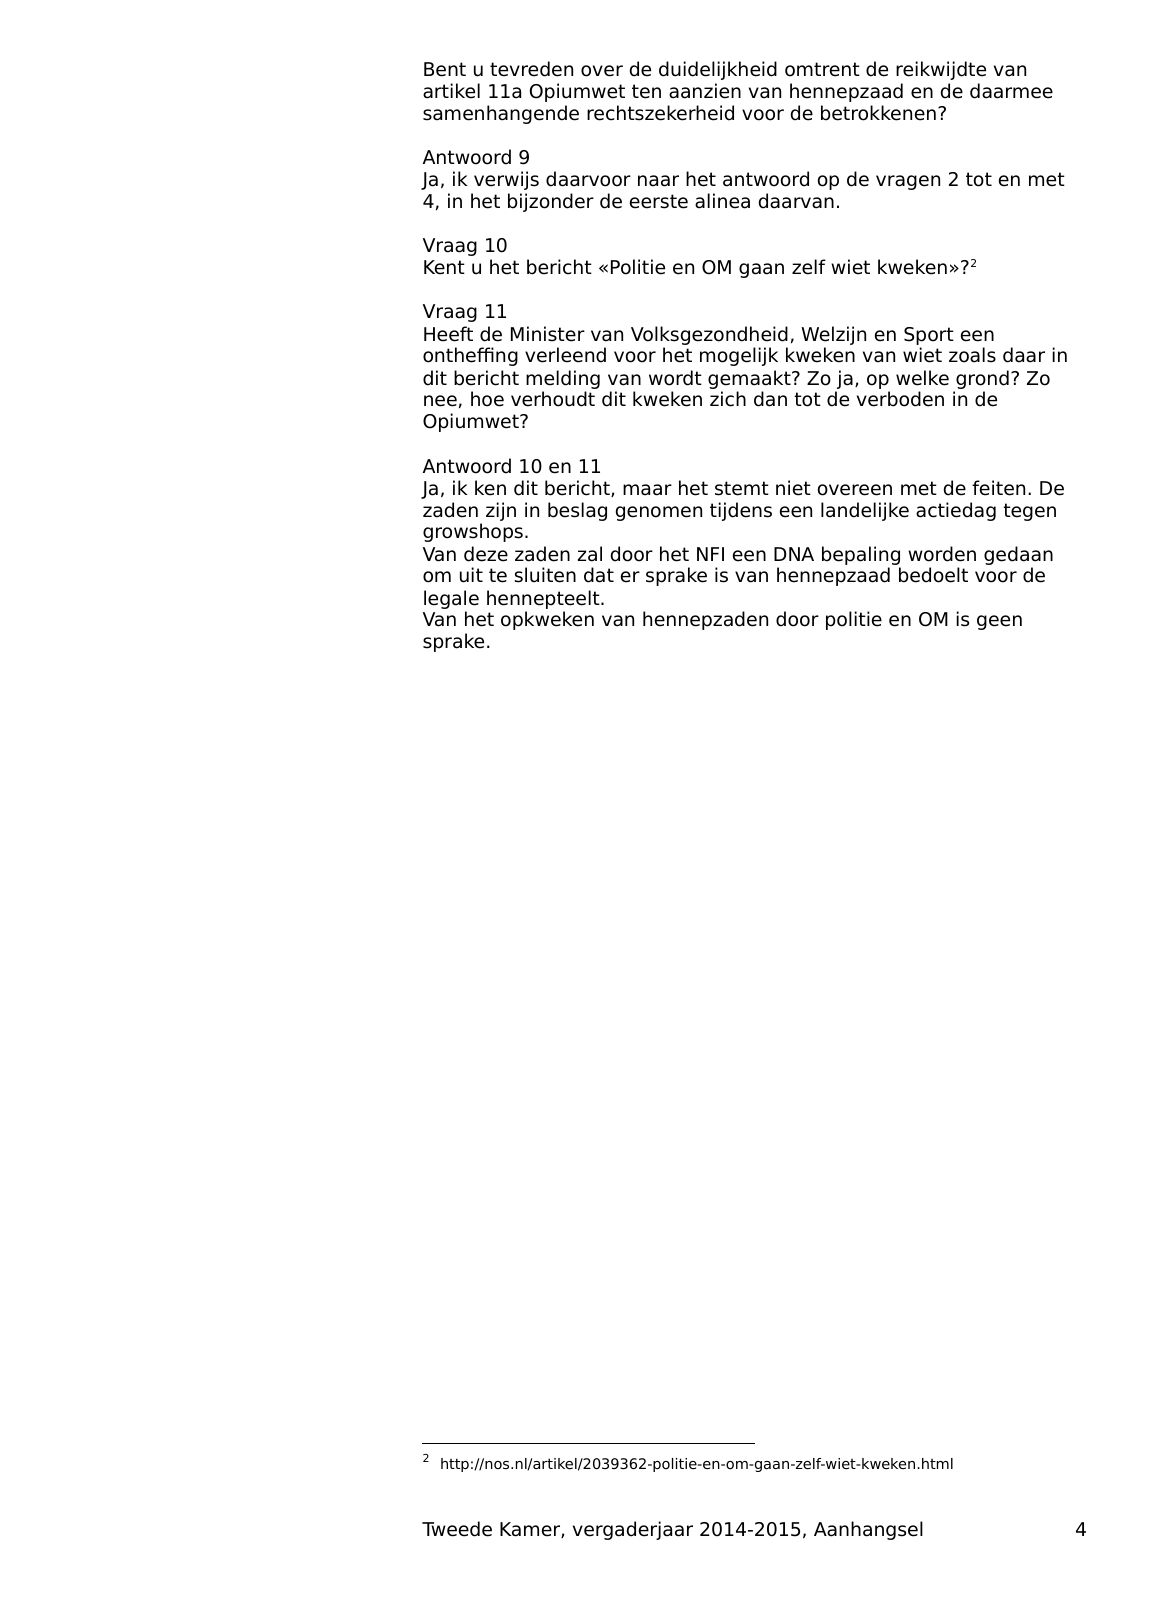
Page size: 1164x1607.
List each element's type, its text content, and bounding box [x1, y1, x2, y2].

text Vraag 11 [422, 301, 1087, 323]
text Van het opkweken van hennepzaden door politie en OM is geen sprake. [422, 609, 1087, 653]
text Bent u tevreden over de duidelijkheid omtrent de reikwijdte van artikel 11a Opiumwet ten aanzien van hennepzaad en de daarmee samenhangende rechtszekerheid voor de betrokkenen? [422, 59, 1087, 125]
text Antwoord 10 en 11 [422, 456, 1087, 477]
text Heeft de Minister van Volksgezondheid, Welzijn en Sport een ontheffing verleend voor het mogelijk kweken van wiet zoals daar in dit bericht melding van wordt gemaakt? Zo ja, op welke grond? Zo nee, hoe verhoudt dit kweken zich dan tot de verboden in de Opiumwet? [422, 323, 1087, 433]
text Antwoord 9 [422, 147, 1087, 169]
text Ja, ik ken dit bericht, maar het stemt niet overeen met de feiten. De zaden zijn in beslag genomen tijdens een landelijke actiedag tegen growshops. [422, 477, 1087, 543]
text Vraag 10 [422, 235, 1087, 257]
text Ja, ik verwijs daarvoor naar het antwoord op de vragen 2 tot en met 4, in het bijzonder de eerste alinea daarvan. [422, 169, 1087, 213]
text Kent u het bericht «Politie en OM gaan zelf wiet kweken»? [422, 257, 1087, 279]
text Van deze zaden zal door het NFI een DNA bepaling worden gedaan om uit te sluiten dat er sprake is van hennepzaad bedoelt voor de legale hennepteelt. [422, 543, 1087, 609]
text http://nos.nl/artikel/2039362-politie-en-om-gaan-zelf-wiet-kweken.html [422, 1452, 1087, 1474]
